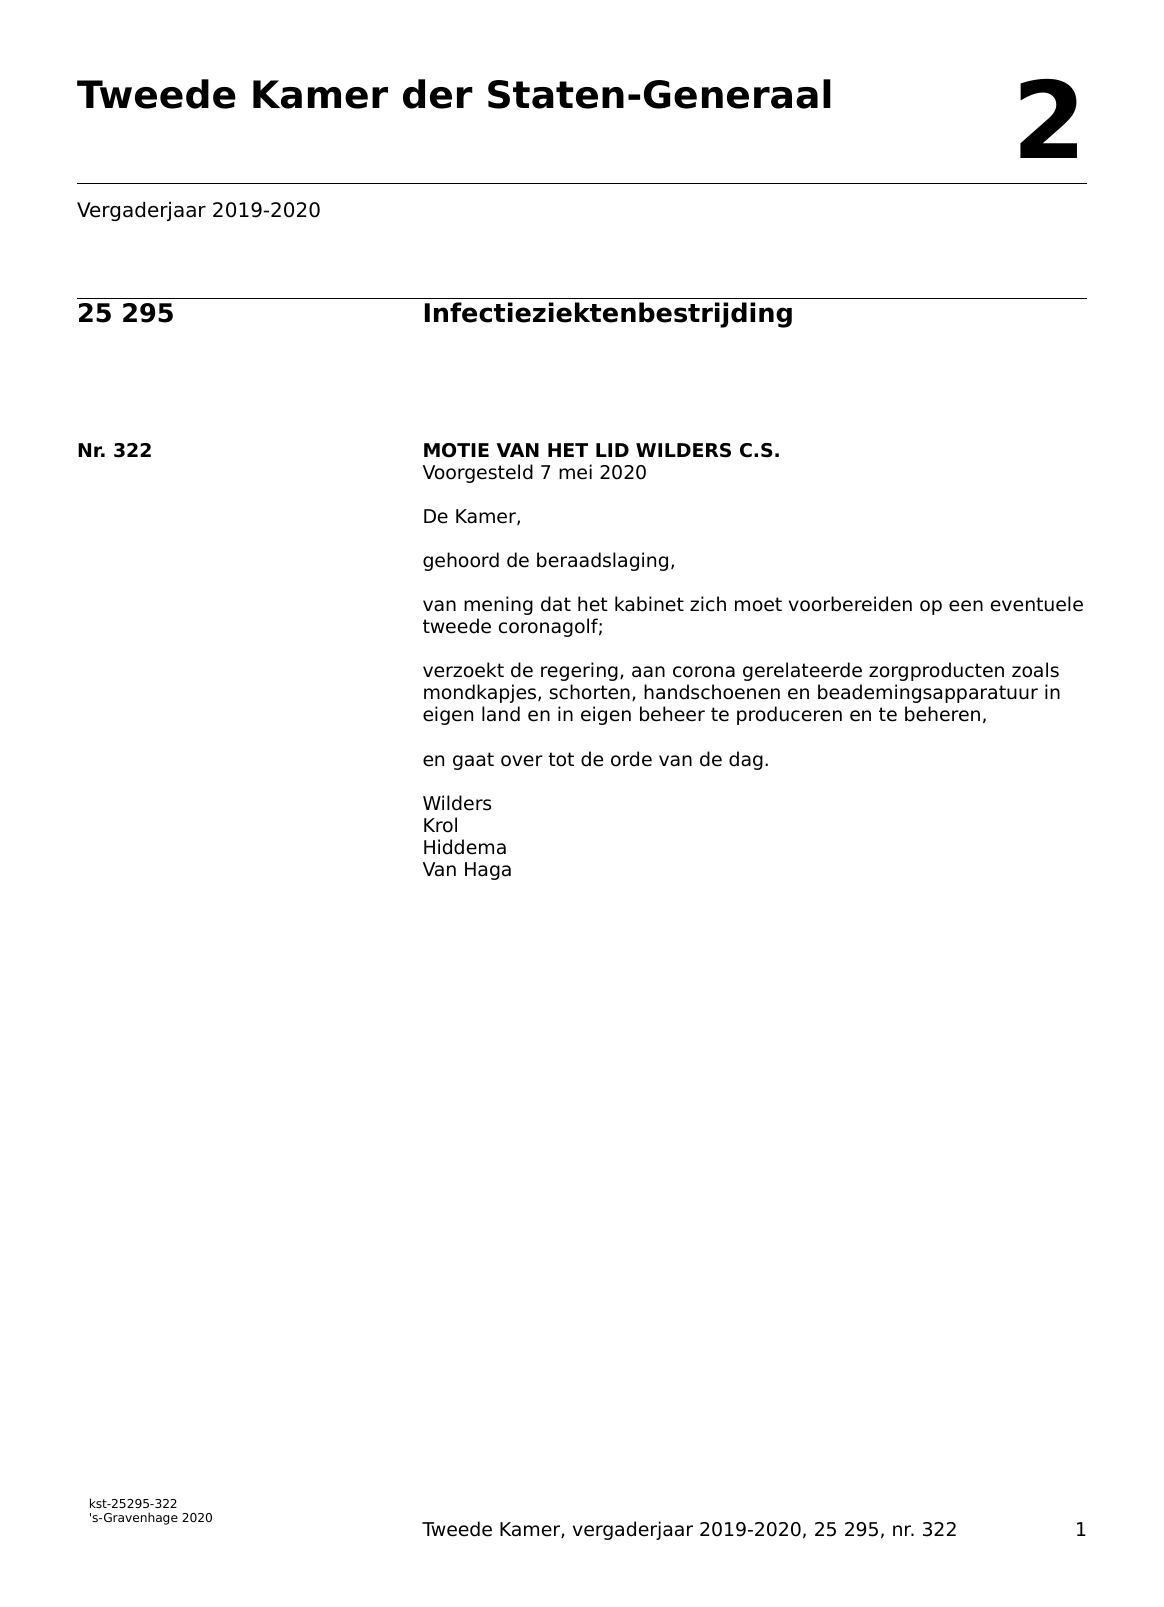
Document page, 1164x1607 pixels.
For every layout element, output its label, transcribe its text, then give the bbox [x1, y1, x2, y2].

text gehoord de beraadslaging, [422, 550, 1087, 572]
text en gaat over tot de orde van de dag. [422, 748, 1087, 770]
text De Kamer, [422, 506, 1087, 528]
table_header Tweede Kamer der Staten-Generaal [77, 59, 886, 183]
subtitle Nr. 322 MOTIE VAN HET LID WILDERS C.S. [77, 440, 1087, 462]
subtitle 25 295 Infectieziektenbestrijding [77, 299, 1087, 329]
text kst-25295-322 [88, 1497, 323, 1511]
text Voorgesteld 7 mei 2020 [422, 462, 1087, 484]
text Van Haga [422, 858, 1087, 881]
text van mening dat het kabinet zich moet voorbereiden op een eventuele tweede coronagolf; [422, 594, 1087, 638]
table_cell Vergaderjaar 2019-2020 [77, 184, 1087, 298]
table_header 2 [886, 59, 1087, 183]
text Hiddema [422, 837, 1087, 858]
text Wilders [422, 793, 1087, 814]
text Krol [422, 814, 1087, 837]
text 's-Gravenhage 2020 [88, 1511, 323, 1525]
text verzoekt de regering, aan corona gerelateerde zorgproducten zoals mondkapjes, schorten, handschoenen en beademingsapparatuur in eigen land en in eigen beheer te produceren en te beheren, [422, 660, 1087, 726]
